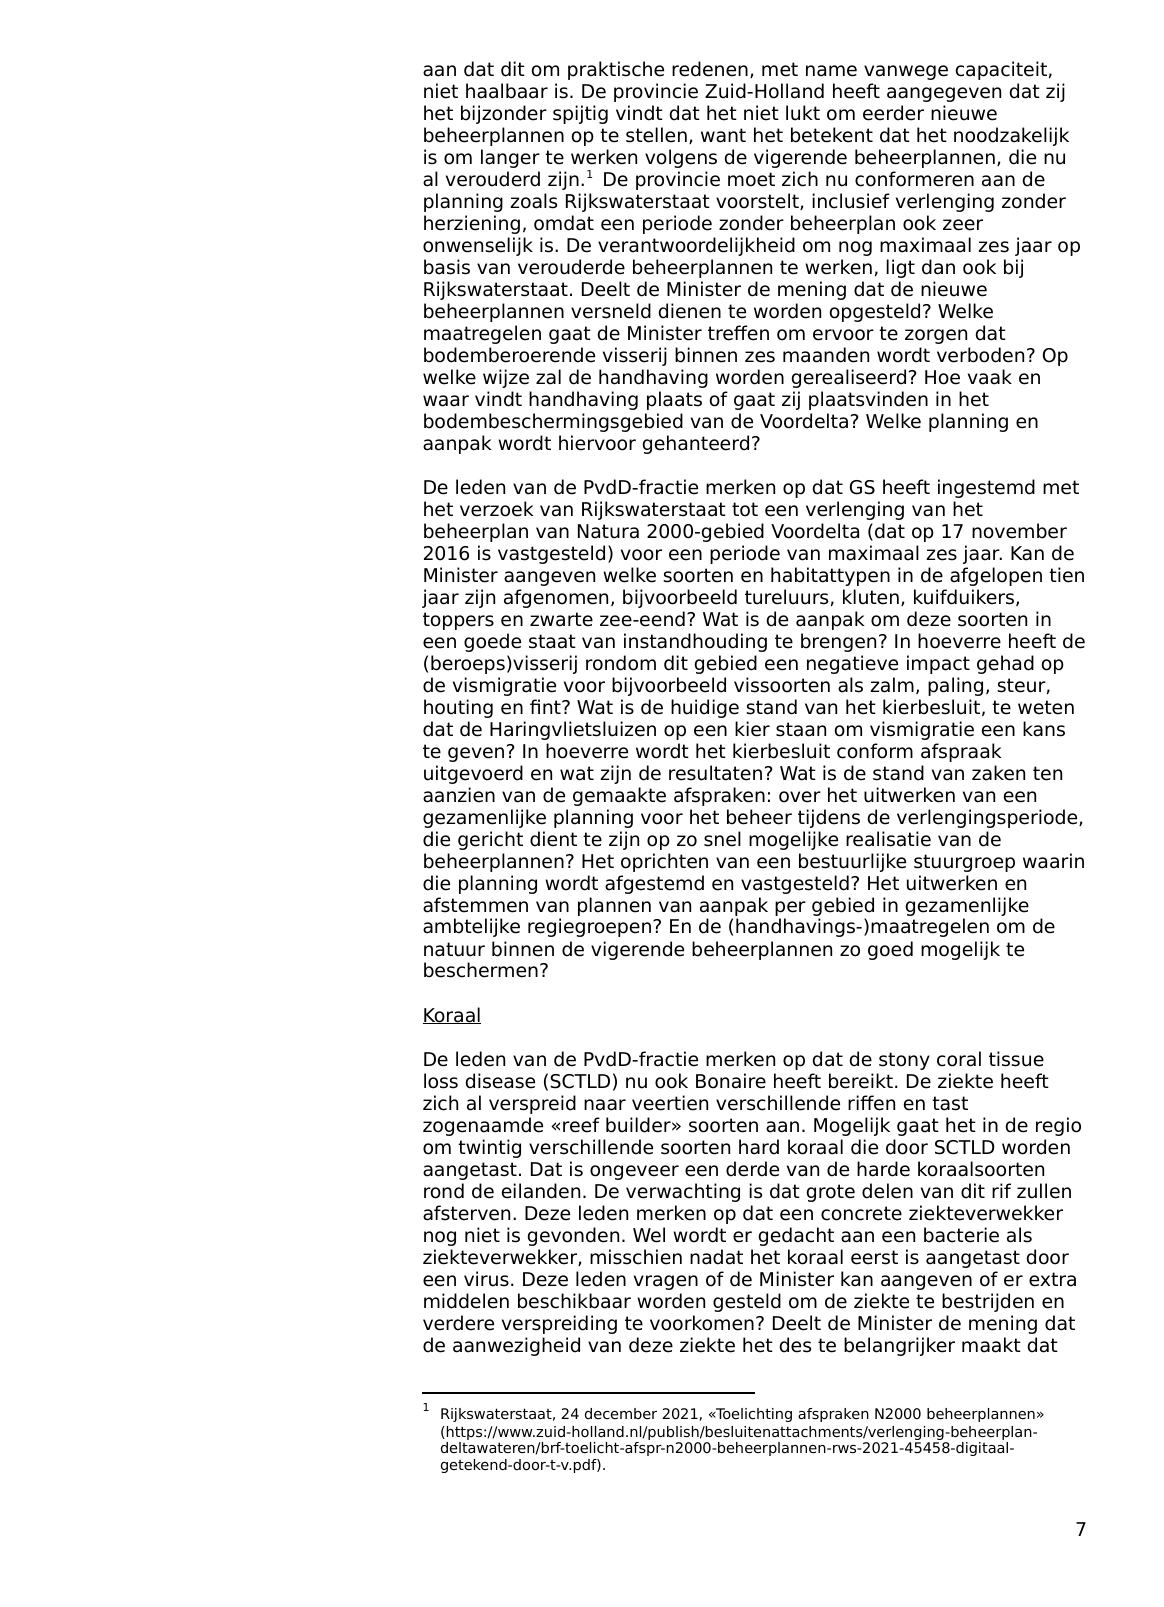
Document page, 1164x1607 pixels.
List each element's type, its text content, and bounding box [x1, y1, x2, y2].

text De leden van de PvdD-fractie merken op dat de stony coral tissue loss disease (SCTLD) nu ook Bonaire heeft bereikt. De ziekte heeft zich al verspreid naar veertien verschillende riffen en tast zogenaamde «reef builder» soorten aan. Mogelijk gaat het in de regio om twintig verschillende soorten hard koraal die door SCTLD worden aangetast. Dat is ongeveer een derde van de harde koraalsoorten rond de eilanden. De verwachting is dat grote delen van dit rif zullen afsterven. Deze leden merken op dat een concrete ziekteverwekker nog niet is gevonden. Wel wordt er gedacht aan een bacterie als ziekteverwekker, misschien nadat het koraal eerst is aangetast door een virus. Deze leden vragen of de Minister kan aangeven of er extra middelen beschikbaar worden gesteld om de ziekte te bestrijden en verdere verspreiding te voorkomen? Deelt de Minister de mening dat de aanwezigheid van deze ziekte het des te belangrijker maakt dat [422, 1049, 1087, 1356]
text Rijkswaterstaat, 24 december 2021, «Toelichting afspraken N2000 beheerplannen» (https://www.zuid-holland.nl/publish/besluitenattachments/verlenging-beheerplan-deltawateren/brf-toelicht-afspr-n2000-beheerplannen-rws-2021-45458-digitaal-getekend-door-t-v.pdf). [422, 1402, 1087, 1474]
text aan dat dit om praktische redenen, met name vanwege capaciteit, niet haalbaar is. De provincie Zuid-Holland heeft aangegeven dat zij het bijzonder spijtig vindt dat het niet lukt om eerder nieuwe beheerplannen op te stellen, want het betekent dat het noodzakelijk is om langer te werken volgens de vigerende beheerplannen, die nu al verouderd zijn. De provincie moet zich nu conformeren aan de planning zoals Rijkswaterstaat voorstelt, inclusief verlenging zonder herziening, omdat een periode zonder beheerplan ook zeer onwenselijk is. De verantwoordelijkheid om nog maximaal zes jaar op basis van verouderde beheerplannen te werken, ligt dan ook bij Rijkswaterstaat. Deelt de Minister de mening dat de nieuwe beheerplannen versneld dienen te worden opgesteld? Welke maatregelen gaat de Minister treffen om ervoor te zorgen dat bodemberoerende visserij binnen zes maanden wordt verboden? Op welke wijze zal de handhaving worden gerealiseerd? Hoe vaak en waar vindt handhaving plaats of gaat zij plaatsvinden in het bodembeschermingsgebied van de Voordelta? Welke planning en aanpak wordt hiervoor gehanteerd? [422, 59, 1087, 455]
subtitle Koraal [422, 1004, 1087, 1027]
text De leden van de PvdD-fractie merken op dat GS heeft ingestemd met het verzoek van Rijkswaterstaat tot een verlenging van het beheerplan van Natura 2000-gebied Voordelta (dat op 17 november 2016 is vastgesteld) voor een periode van maximaal zes jaar. Kan de Minister aangeven welke soorten en habitattypen in de afgelopen tien jaar zijn afgenomen, bijvoorbeeld tureluurs, kluten, kuifduikers, toppers en zwarte zee-eend? Wat is de aanpak om deze soorten in een goede staat van instandhouding te brengen? In hoeverre heeft de (beroeps)visserij rondom dit gebied een negatieve impact gehad op de vismigratie voor bijvoorbeeld vissoorten als zalm, paling, steur, houting en fint? Wat is de huidige stand van het kierbesluit, te weten dat de Haringvlietsluizen op een kier staan om vismigratie een kans te geven? In hoeverre wordt het kierbesluit conform afspraak uitgevoerd en wat zijn de resultaten? Wat is de stand van zaken ten aanzien van de gemaakte afspraken: over het uitwerken van een gezamenlijke planning voor het beheer tijdens de verlengingsperiode, die gericht dient te zijn op zo snel mogelijke realisatie van de beheerplannen? Het oprichten van een bestuurlijke stuurgroep waarin die planning wordt afgestemd en vastgesteld? Het uitwerken en afstemmen van plannen van aanpak per gebied in gezamenlijke ambtelijke regiegroepen? En de (handhavings-)maatregelen om de natuur binnen de vigerende beheerplannen zo goed mogelijk te beschermen? [422, 477, 1087, 982]
